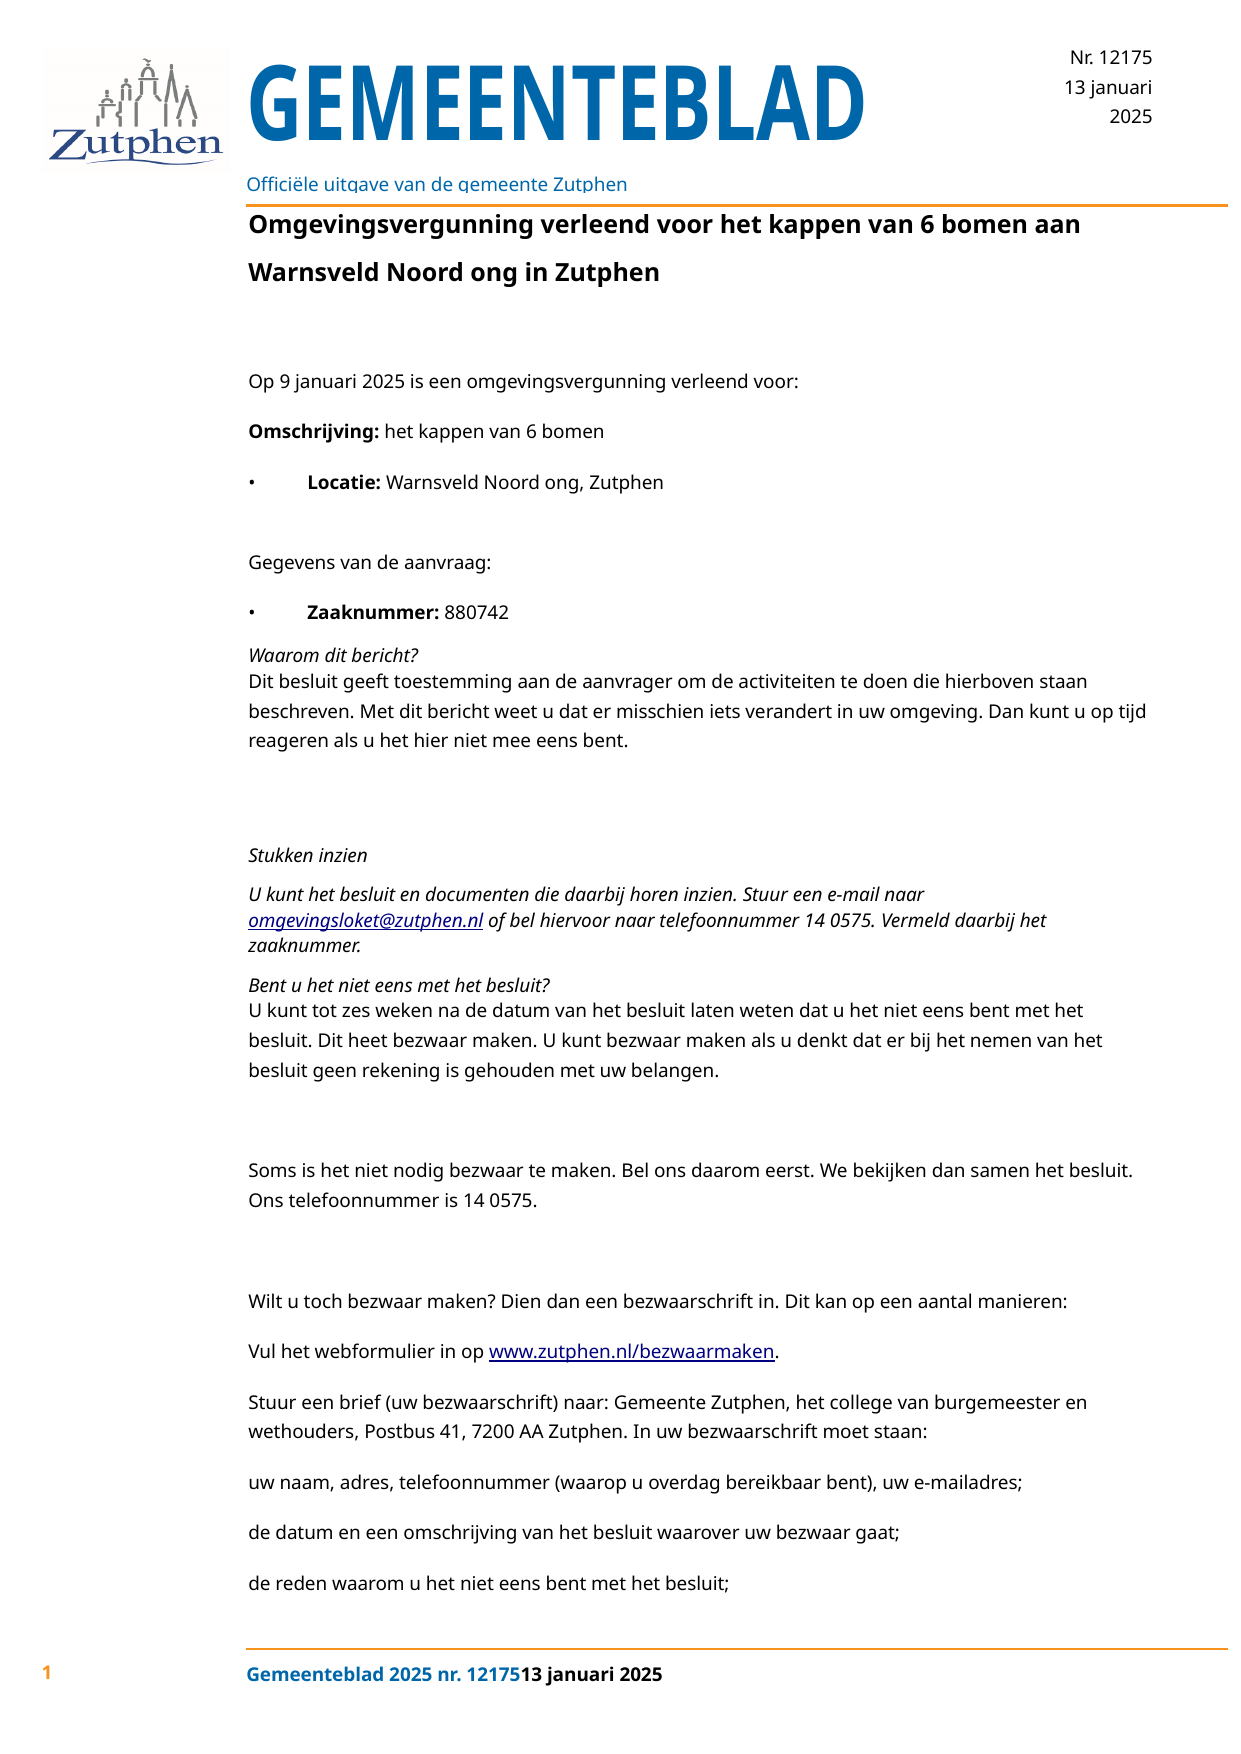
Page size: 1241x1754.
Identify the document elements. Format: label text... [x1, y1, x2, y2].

text Omschrijving: het kappen van 6 bomen [248, 419, 1152, 444]
text Gegevens van de aanvraag: [248, 549, 1152, 575]
text Soms is het niet nodig bezwaar te maken. Bel ons daarom eerst. We bekijken dan samen het besluit. Ons telefoonnummer is 14 0575. [248, 1158, 1152, 1213]
list Zaaknummer: 880742 [248, 599, 1152, 625]
text Dit besluit geeft toestemming aan de aanvrager om de activiteiten te doen die hierboven staan beschreven. Met dit bericht weet u dat er misschien iets verandert in uw omgeving. Dan kunt u op tijd reageren als u het hier niet mee eens bent. [248, 668, 1152, 753]
text Waarom dit bericht? [248, 643, 1152, 668]
text U kunt tot zes weken na de datum van het besluit laten weten dat u het niet eens bent met het besluit. Dit heet bezwaar maken. U kunt bezwaar maken als u denkt dat er bij het nemen van het besluit geen rekening is gehouden met uw belangen. [248, 998, 1152, 1083]
text de reden waarom u het niet eens bent met het besluit; [248, 1570, 1152, 1596]
text Omgevingsvergunning verleend voor het kappen van 6 bomen aan Warnsveld Noord ong in Zutphen [248, 207, 1152, 288]
text U kunt het besluit en documenten die daarbij horen inzien. Stuur een e-mail naar omgevingsloket@zutphen.nl of bel hiervoor naar telefoonnummer 14 0575. Vermeld daarbij het zaaknummer. [248, 881, 1152, 958]
text Bent u het niet eens met het besluit? [248, 972, 1152, 998]
text Op 9 januari 2025 is een omgevingsvergunning verleend voor: [248, 368, 1152, 394]
text uw naam, adres, telefoonnummer (waarop u overdag bereikbaar bent), uw e-mailadres; [248, 1469, 1152, 1495]
text de datum en een omschrijving van het besluit waarover uw bezwaar gaat; [248, 1519, 1152, 1545]
text Stuur een brief (uw bezwaarschrift) naar: Gemeente Zutphen, het college van burgemeester en wethouders, Postbus 41, 7200 AA Zutphen. In uw bezwaarschrift moet staan: [248, 1389, 1152, 1444]
text Stukken inzien [248, 842, 1152, 868]
text Wilt u toch bezwaar maken? Dien dan een bezwaarschrift in. Dit kan op een aantal manieren: [248, 1288, 1152, 1314]
text Vul het webformulier in op www.zutphen.nl/bezwaarmaken. [248, 1338, 1152, 1364]
picture [41, 47, 231, 172]
list Locatie: Warnsveld Noord ong, Zutphen [248, 469, 1152, 495]
